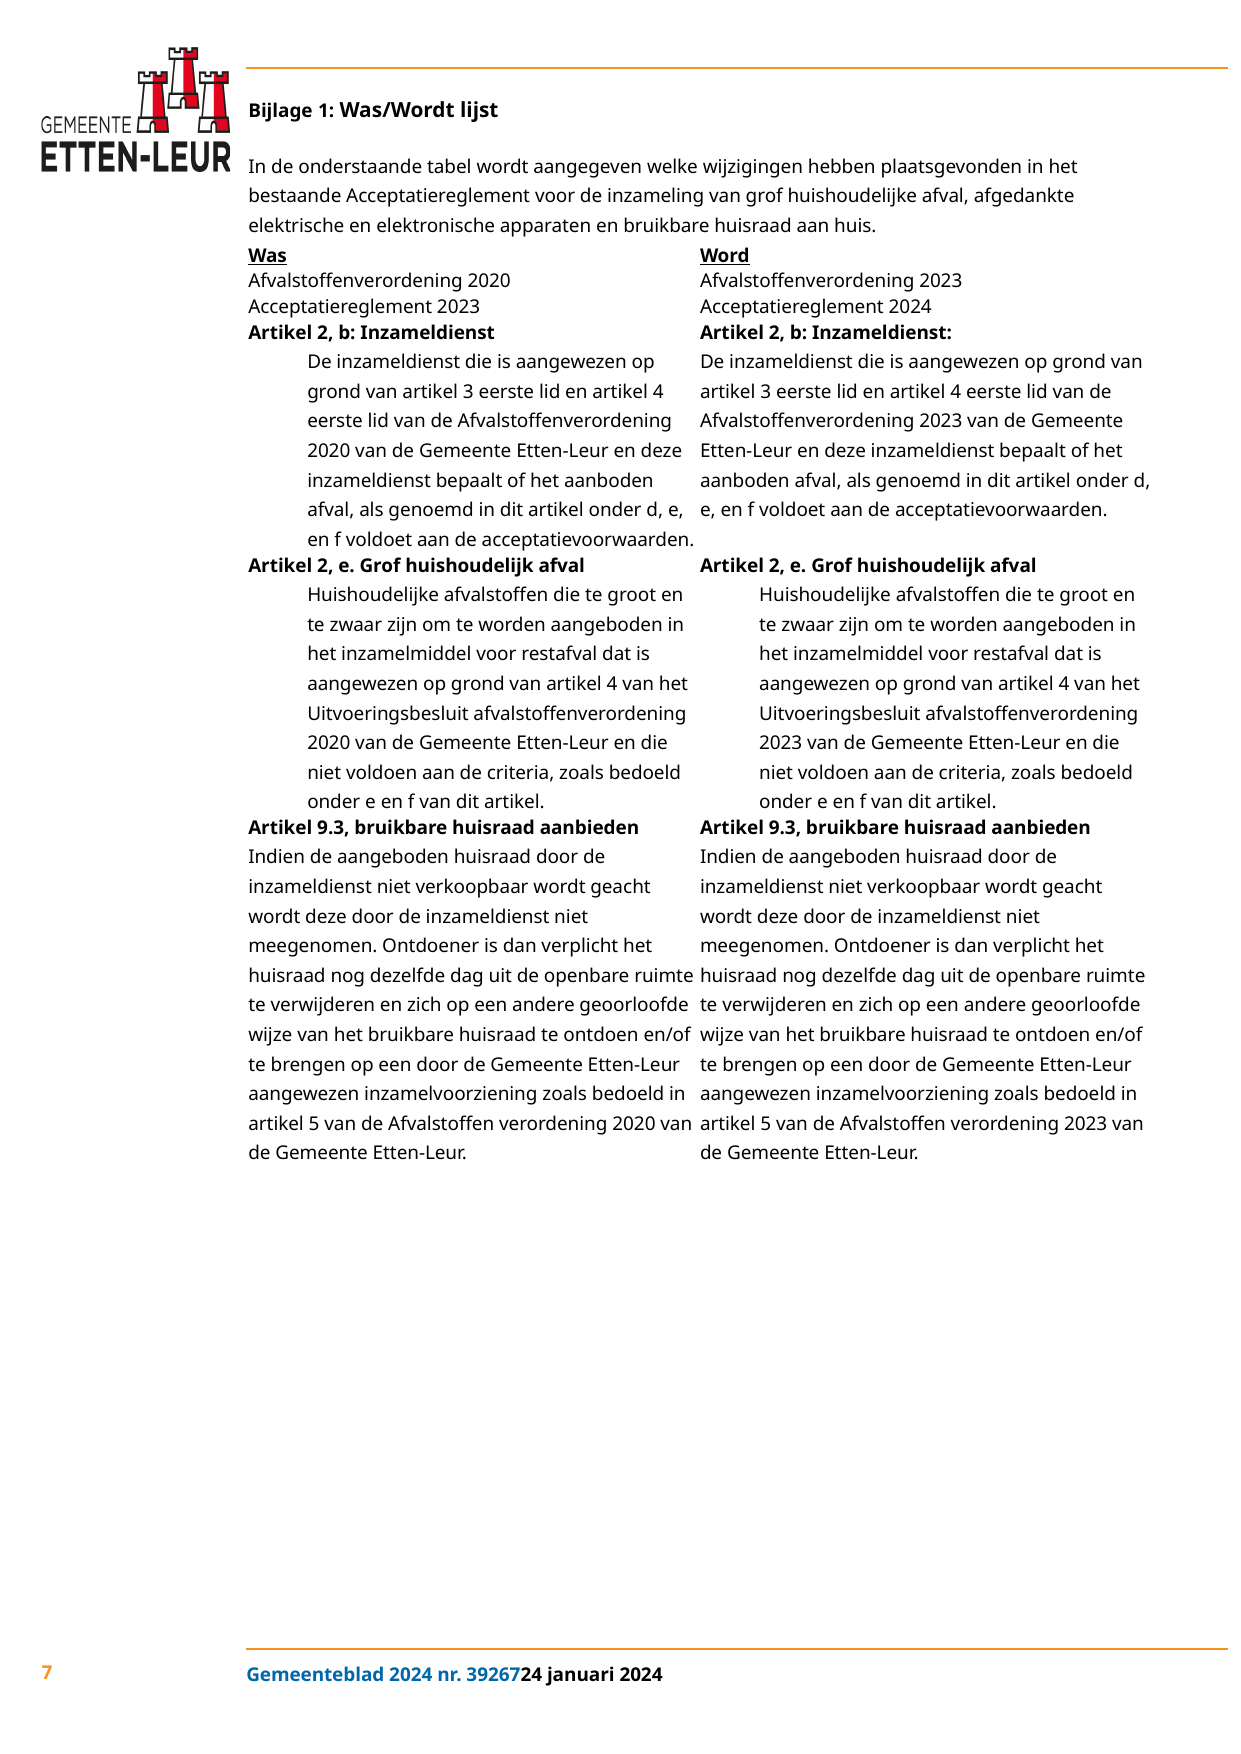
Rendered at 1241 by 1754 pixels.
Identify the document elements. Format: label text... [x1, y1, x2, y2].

text Bijlage 1: Was/Wordt lijst [248, 95, 1152, 123]
picture [41, 47, 231, 172]
table_cell Artikel 2, e. Grof huishoudelijk afval Huishoudelijke afvalstoffen die te groot en te zwaar zijn om te worden aangeboden in het inzamelmiddel voor restafval dat is aangewezen op grond van artikel 4 van het Uitvoeringsbesluit afvalstoffenverordening 2023 van de Gemeente Etten-Leur en die niet voldoen aan de criteria, zoals bedoeld onder e en f van dit artikel. [700, 552, 1152, 814]
table_header Word [700, 242, 1152, 267]
table_cell Acceptatiereglement 2024 [700, 293, 1152, 319]
table_cell Afvalstoffenverordening 2023 [700, 268, 1152, 293]
table_cell Artikel 9.3, bruikbare huisraad aanbieden Indien de aangeboden huisraad door de inzameldienst niet verkoopbaar wordt geacht wordt deze door de inzameldienst niet meegenomen. Ontdoener is dan verplicht het huisraad nog dezelfde dag uit de openbare ruimte te verwijderen en zich op een andere geoorloofde wijze van het bruikbare huisraad te ontdoen en/of te brengen op een door de Gemeente Etten-Leur aangewezen inzamelvoorziening zoals bedoeld in artikel 5 van de Afvalstoffen verordening 2020 van de Gemeente Etten-Leur. [248, 814, 700, 1165]
table_cell Afvalstoffenverordening 2020 [248, 268, 700, 293]
table_cell Artikel 2, b: Inzameldienst: De inzameldienst die is aangewezen op grond van artikel 3 eerste lid en artikel 4 eerste lid van de Afvalstoffenverordening 2023 van de Gemeente Etten-Leur en deze inzameldienst bepaalt of het aanboden afval, als genoemd in dit artikel onder d, e, en f voldoet aan de acceptatievoorwaarden. [700, 319, 1152, 552]
table_cell Artikel 9.3, bruikbare huisraad aanbieden Indien de aangeboden huisraad door de inzameldienst niet verkoopbaar wordt geacht wordt deze door de inzameldienst niet meegenomen. Ontdoener is dan verplicht het huisraad nog dezelfde dag uit de openbare ruimte te verwijderen en zich op een andere geoorloofde wijze van het bruikbare huisraad te ontdoen en/of te brengen op een door de Gemeente Etten-Leur aangewezen inzamelvoorziening zoals bedoeld in artikel 5 van de Afvalstoffen verordening 2023 van de Gemeente Etten-Leur. [700, 814, 1152, 1165]
table_cell Acceptatiereglement 2023 [248, 293, 700, 319]
table_cell Artikel 2, b: Inzameldienst De inzameldienst die is aangewezen op grond van artikel 3 eerste lid en artikel 4 eerste lid van de Afvalstoffenverordening 2020 van de Gemeente Etten-Leur en deze inzameldienst bepaalt of het aanboden afval, als genoemd in dit artikel onder d, e, en f voldoet aan de acceptatievoorwaarden. [248, 319, 700, 552]
table_header Was [248, 242, 700, 267]
table_cell Artikel 2, e. Grof huishoudelijk afval Huishoudelijke afvalstoffen die te groot en te zwaar zijn om te worden aangeboden in het inzamelmiddel voor restafval dat is aangewezen op grond van artikel 4 van het Uitvoeringsbesluit afvalstoffenverordening 2020 van de Gemeente Etten-Leur en die niet voldoen aan de criteria, zoals bedoeld onder e en f van dit artikel. [248, 552, 700, 814]
text In de onderstaande tabel wordt aangegeven welke wijzigingen hebben plaatsgevonden in het bestaande Acceptatiereglement voor de inzameling van grof huishoudelijke afval, afgedankte elektrische en elektronische apparaten en bruikbare huisraad aan huis. [248, 153, 1152, 238]
